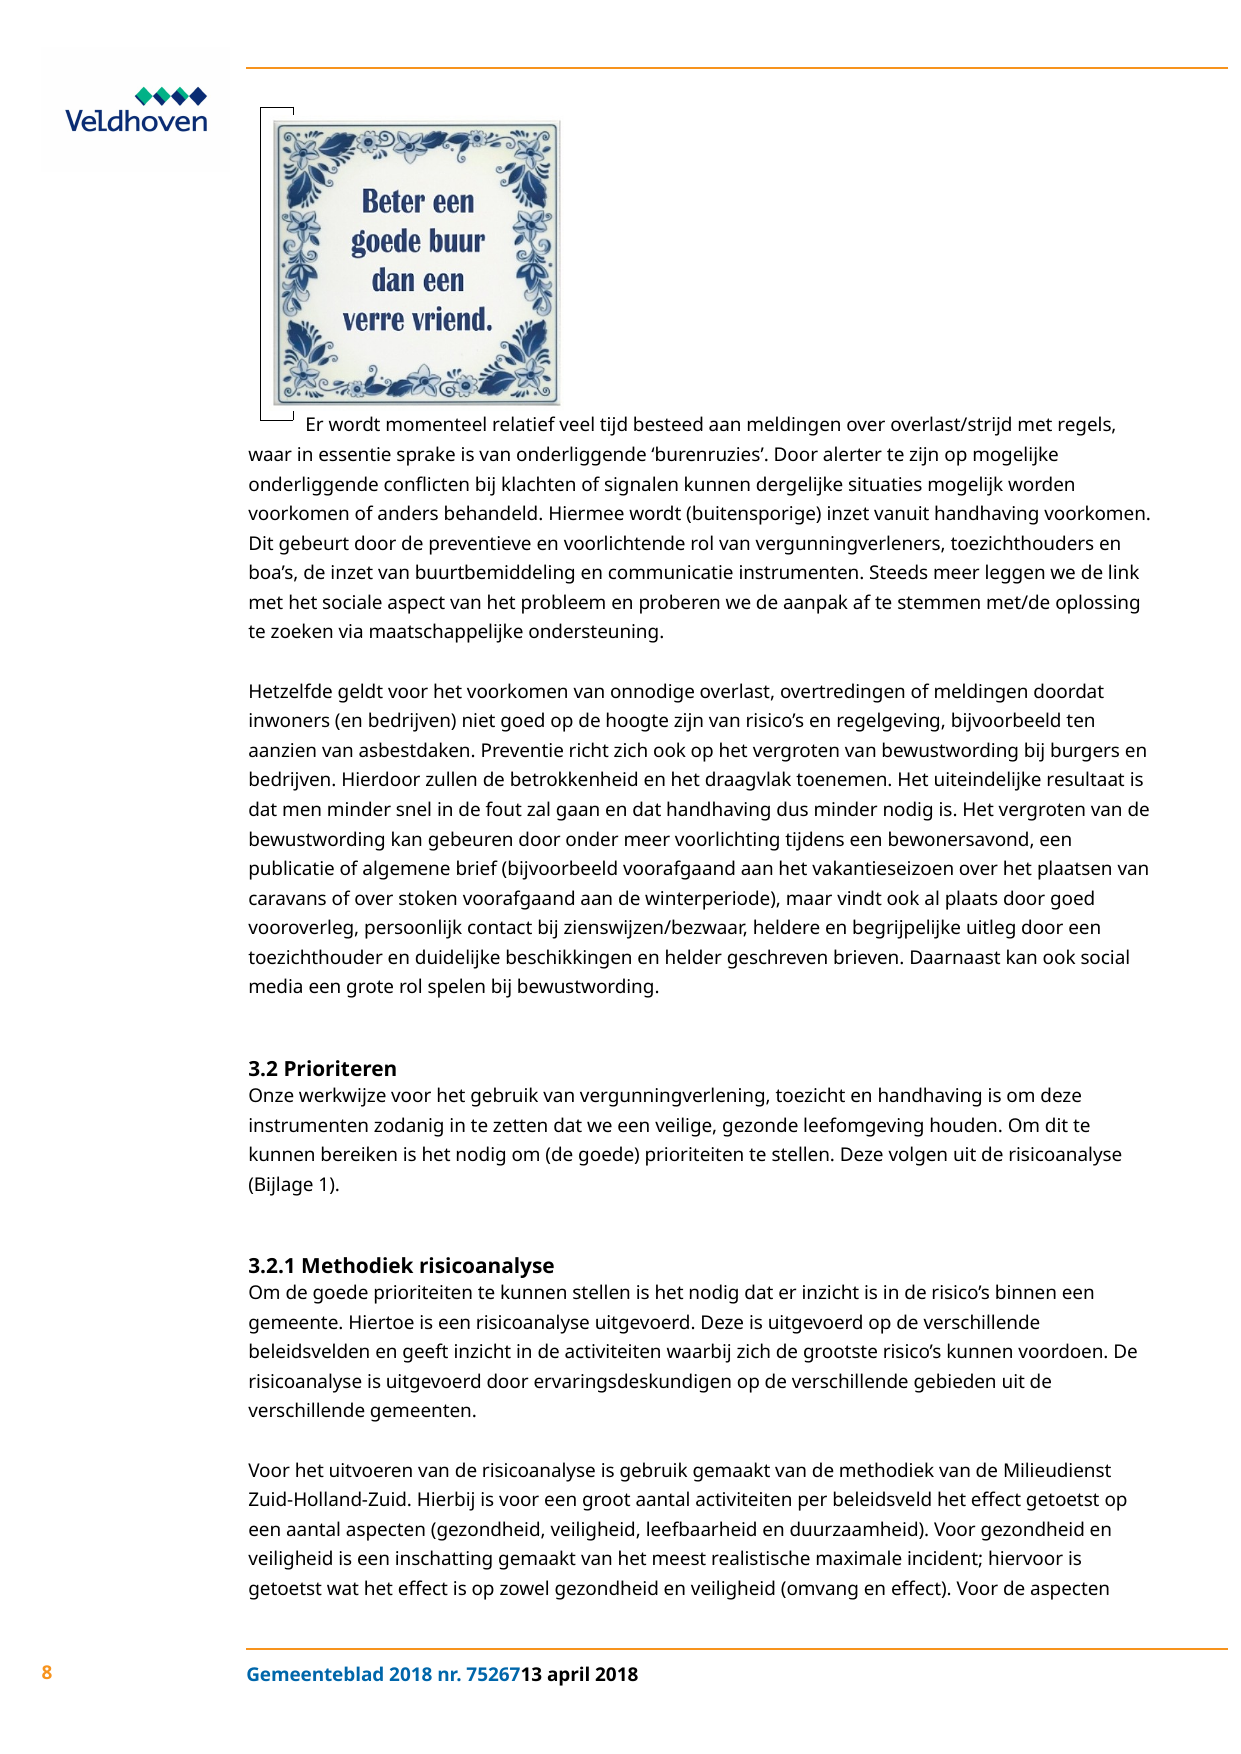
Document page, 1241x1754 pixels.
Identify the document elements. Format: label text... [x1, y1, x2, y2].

text Om de goede prioriteiten te kunnen stellen is het nodig dat er inzicht is in de risico’s binnen een gemeente. Hiertoe is een risicoanalyse uitgevoerd. Deze is uitgevoerd op de verschillende beleidsvelden en geeft inzicht in de activiteiten waarbij zich de grootste risico’s kunnen voordoen. De risicoanalyse is uitgevoerd door ervaringsdeskundigen op de verschillende gebieden uit de verschillende gemeenten. [248, 1279, 1152, 1423]
picture [41, 47, 231, 172]
text Onze werkwijze voor het gebruik van vergunningverlening, toezicht en handhaving is om deze instrumenten zodanig in te zetten dat we een veilige, gezonde leefomgeving houden. Om dit te kunnen bereiken is het nodig om (de goede) prioriteiten te stellen. Deze volgen uit de risicoanalyse (Bijlage 1). [248, 1082, 1152, 1197]
text 3.2.1 Methodiek risicoanalyse [248, 1251, 1152, 1279]
text Voor het uitvoeren van de risicoanalyse is gebruik gemaakt van de methodiek van de Milieudienst Zuid-Holland-Zuid. Hierbij is voor een groot aantal activiteiten per beleidsveld het effect getoetst op een aantal aspecten (gezondheid, veiligheid, leefbaarheid en duurzaamheid). Voor gezondheid en veiligheid is een inschatting gemaakt van het meest realistische maximale incident; hiervoor is getoetst wat het effect is op zowel gezondheid en veiligheid (omvang en effect). Voor de aspecten [248, 1457, 1152, 1601]
picture [268, 115, 565, 411]
text Er wordt momenteel relatief veel tijd besteed aan meldingen over overlast/strijd met regels, waar in essentie sprake is van onderliggende ‘burenruzies’. Door alerter te zijn op mogelijke onderliggende conflicten bij klachten of signalen kunnen dergelijke situaties mogelijk worden voorkomen of anders behandeld. Hiermee wordt (buitensporige) inzet vanuit handhaving voorkomen. Dit gebeurt door de preventieve en voorlichtende rol van vergunningverleners, toezichthouders en boa’s, de inzet van buurtbemiddeling en communicatie instrumenten. Steeds meer leggen we de link met het sociale aspect van het probleem en proberen we de aanpak af te stemmen met/de oplossing te zoeken via maatschappelijke ondersteuning. [248, 95, 1152, 644]
text Hetzelfde geldt voor het voorkomen van onnodige overlast, overtredingen of meldingen doordat inwoners (en bedrijven) niet goed op de hoogte zijn van risico’s en regelgeving, bijvoorbeeld ten aanzien van asbestdaken. Preventie richt zich ook op het vergroten van bewustwording bij burgers en bedrijven. Hierdoor zullen de betrokkenheid en het draagvlak toenemen. Het uiteindelijke resultaat is dat men minder snel in de fout zal gaan en dat handhaving dus minder nodig is. Het vergroten van de bewustwording kan gebeuren door onder meer voorlichting tijdens een bewonersavond, een publicatie of algemene brief (bijvoorbeeld voorafgaand aan het vakantieseizoen over het plaatsen van caravans of over stoken voorafgaand aan de winterperiode), maar vindt ook al plaats door goed vooroverleg, persoonlijk contact bij zienswijzen/bezwaar, heldere en begrijpelijke uitleg door een toezichthouder en duidelijke beschikkingen en helder geschreven brieven. Daarnaast kan ook social media een grote rol spelen bij bewustwording. [248, 678, 1152, 999]
text 3.2 Prioriteren [248, 1054, 1152, 1082]
